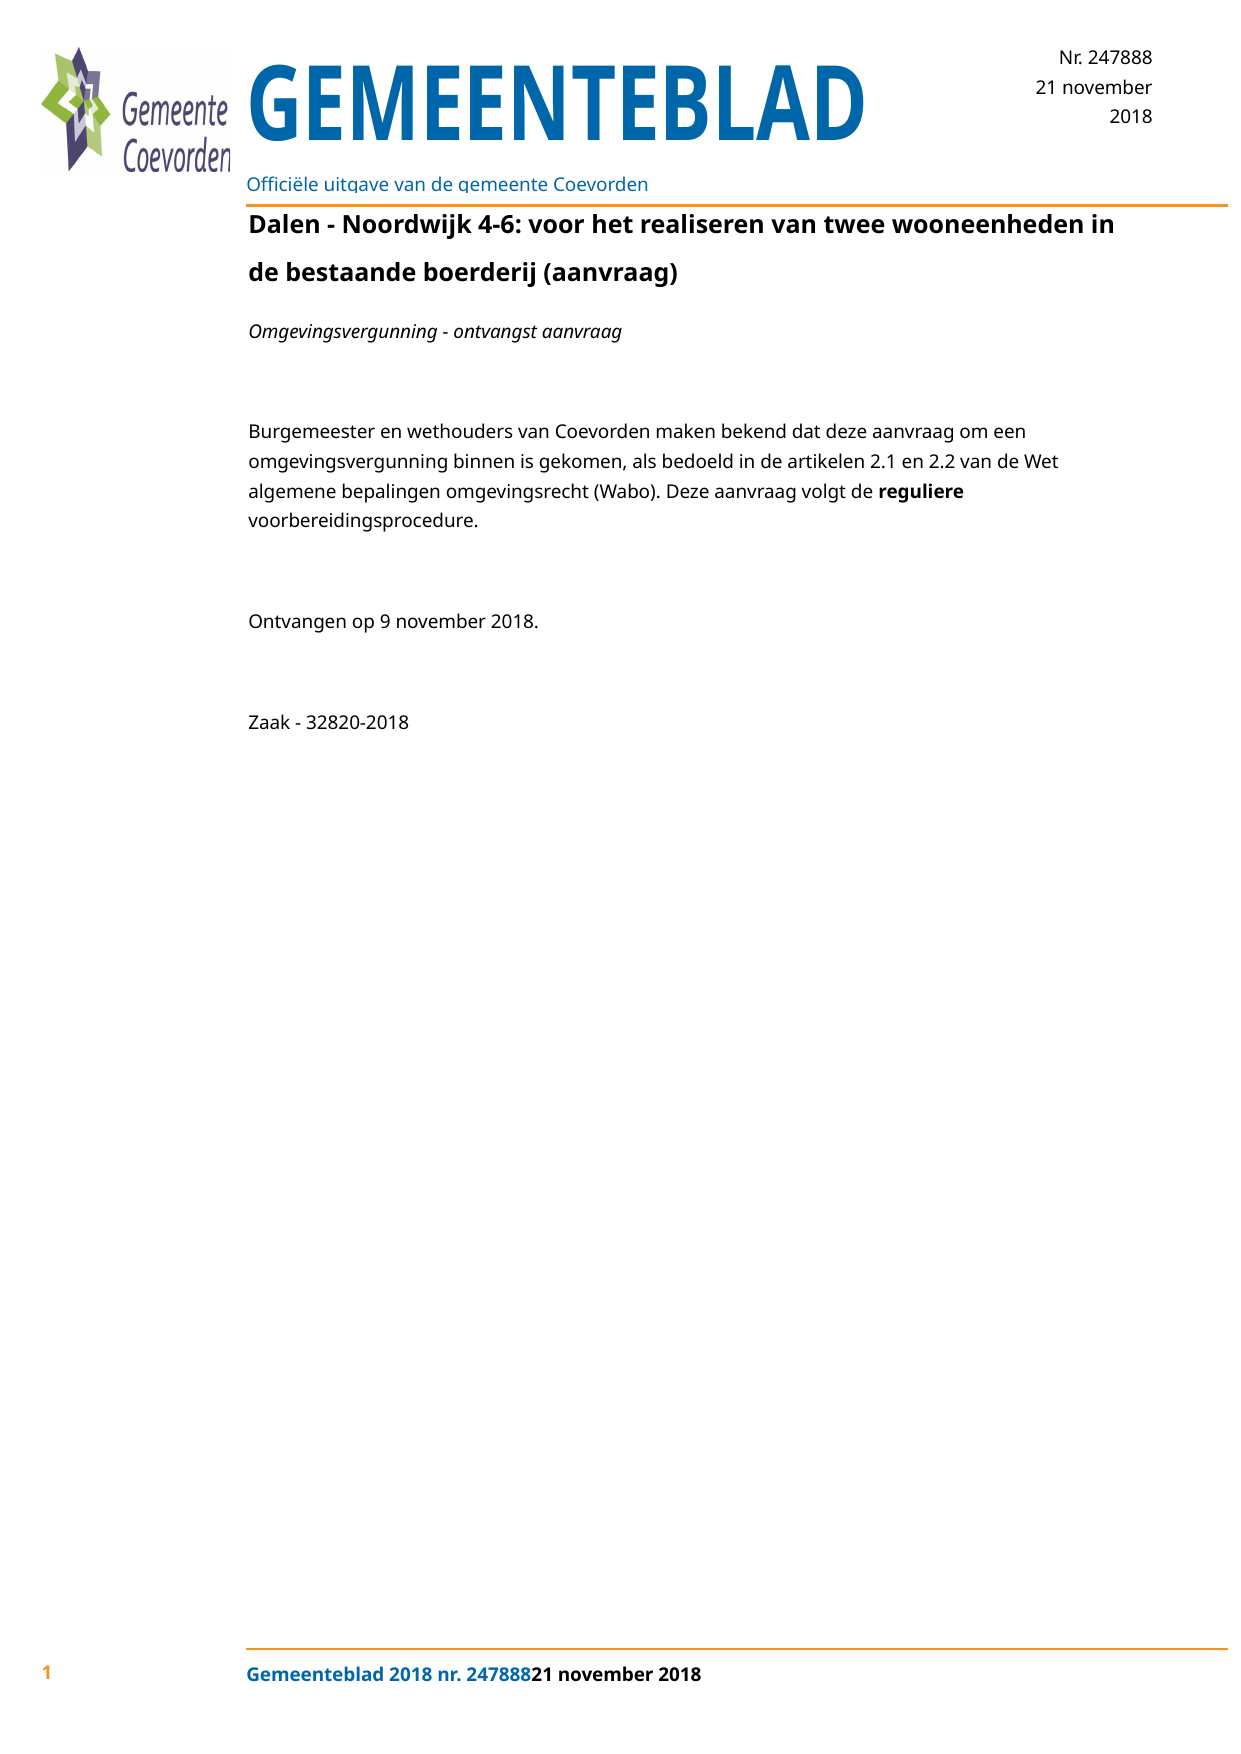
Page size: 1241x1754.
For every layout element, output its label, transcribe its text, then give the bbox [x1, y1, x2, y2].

picture [41, 47, 231, 172]
text Ontvangen op 9 november 2018. [248, 608, 1152, 634]
text Dalen - Noordwijk 4-6: voor het realiseren van twee wooneenheden in de bestaande boerderij (aanvraag) [248, 207, 1152, 288]
text Omgevingsvergunning - ontvangst aanvraag [248, 318, 1152, 344]
text Zaak - 32820-2018 [248, 709, 1152, 735]
text Burgemeester en wethouders van Coevorden maken bekend dat deze aanvraag om een omgevingsvergunning binnen is gekomen, als bedoeld in de artikelen 2.1 en 2.2 van de Wet algemene bepalingen omgevingsrecht (Wabo). Deze aanvraag volgt de reguliere voorbereidingsprocedure. [248, 419, 1152, 533]
